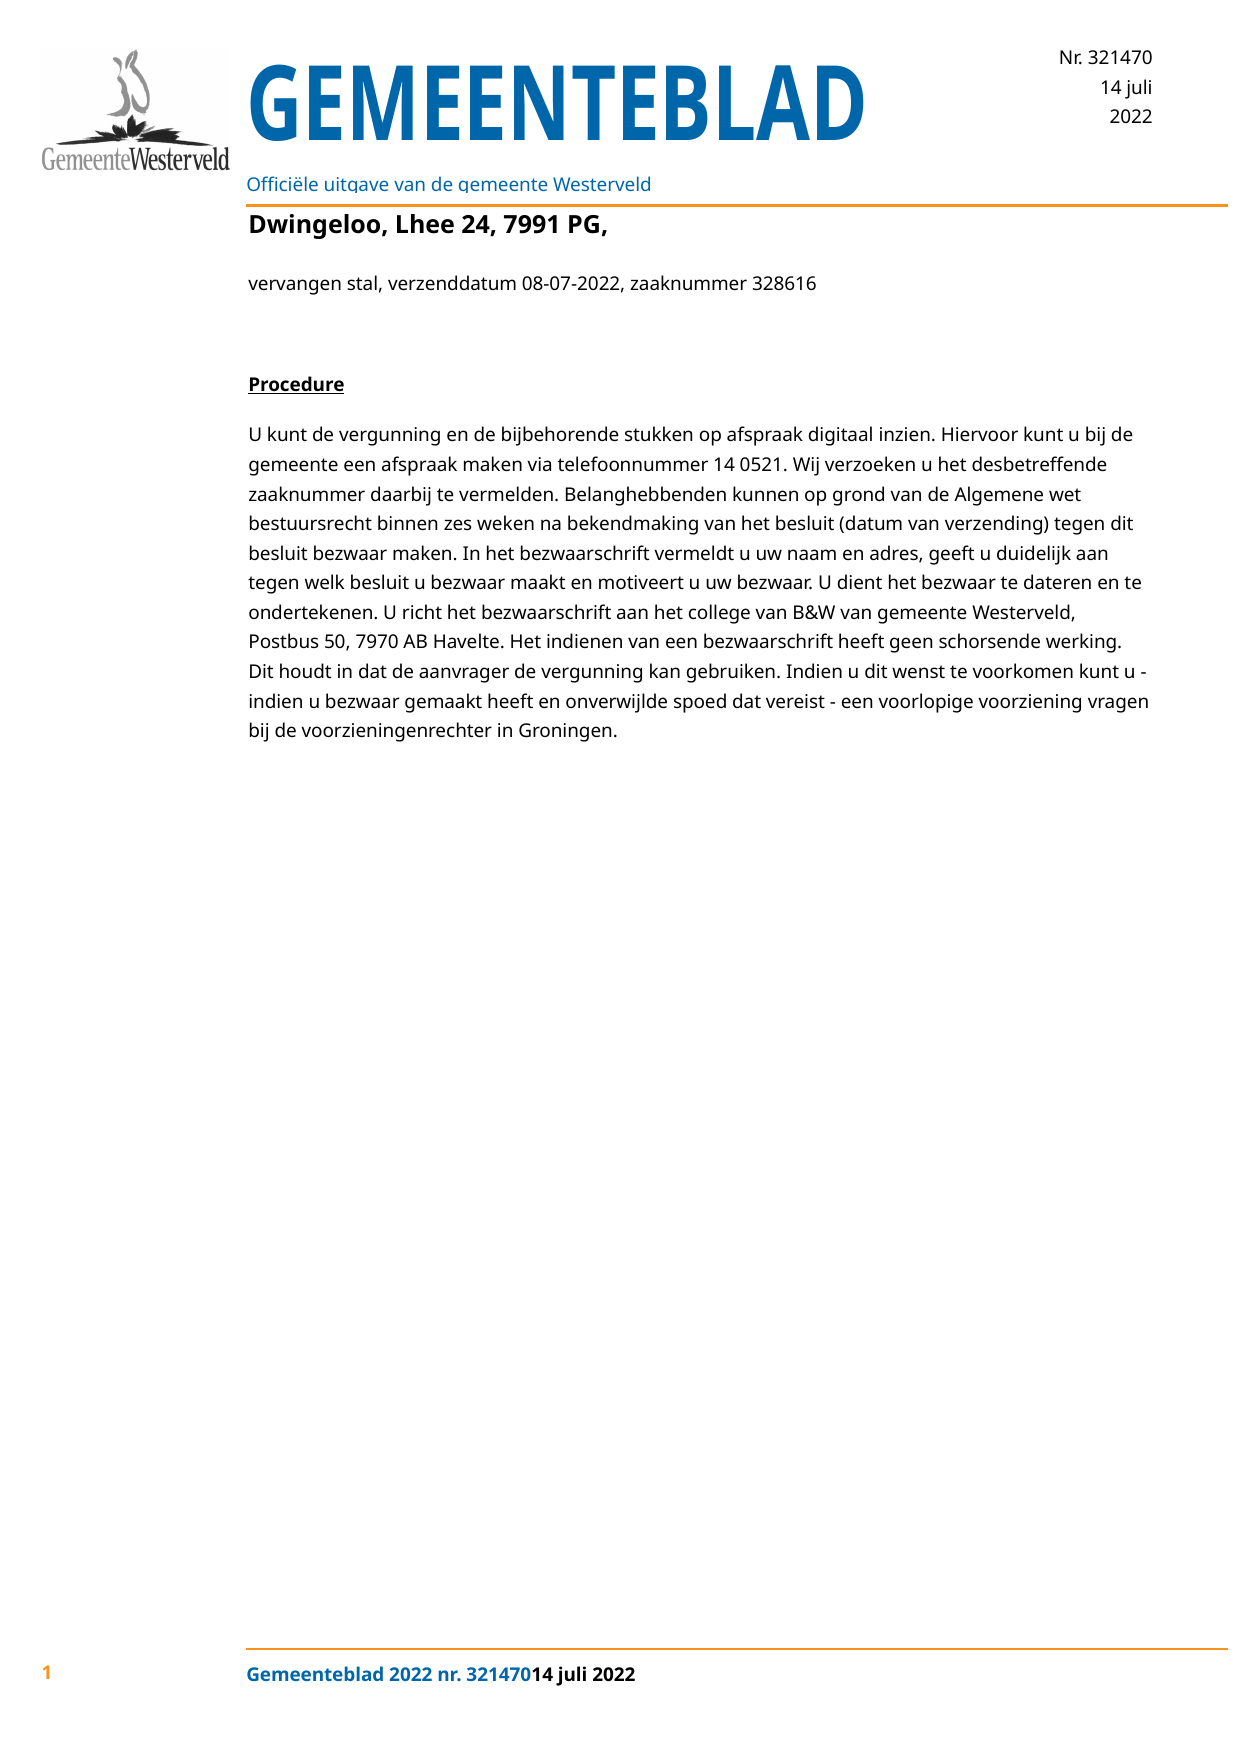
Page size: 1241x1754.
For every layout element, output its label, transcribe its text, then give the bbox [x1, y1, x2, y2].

text vervangen stal, verzenddatum 08-07-2022, zaaknummer 328616 [248, 270, 1152, 296]
text U kunt de vergunning en de bijbehorende stukken op afspraak digitaal inzien. Hiervoor kunt u bij de gemeente een afspraak maken via telefoonnummer 14 0521. Wij verzoeken u het desbetreffende zaaknummer daarbij te vermelden. Belanghebbenden kunnen op grond van de Algemene wet bestuursrecht binnen zes weken na bekendmaking van het besluit (datum van verzending) tegen dit besluit bezwaar maken. In het bezwaarschrift vermeldt u uw naam en adres, geeft u duidelijk aan tegen welk besluit u bezwaar maakt en motiveert u uw bezwaar. U dient het bezwaar te dateren en te ondertekenen. U richt het bezwaarschrift aan het college van B&W van gemeente Westerveld, Postbus 50, 7970 AB Havelte. Het indienen van een bezwaarschrift heeft geen schorsende werking. Dit houdt in dat de aanvrager de vergunning kan gebruiken. Indien u dit wenst te voorkomen kunt u - indien u bezwaar gemaakt heeft en onverwijlde spoed dat vereist - een voorlopige voorziening vragen bij de voorzieningenrechter in Groningen. [248, 422, 1152, 743]
picture [41, 47, 231, 172]
text Dwingeloo, Lhee 24, 7991 PG, [248, 207, 1152, 241]
text Procedure [248, 371, 1152, 397]
